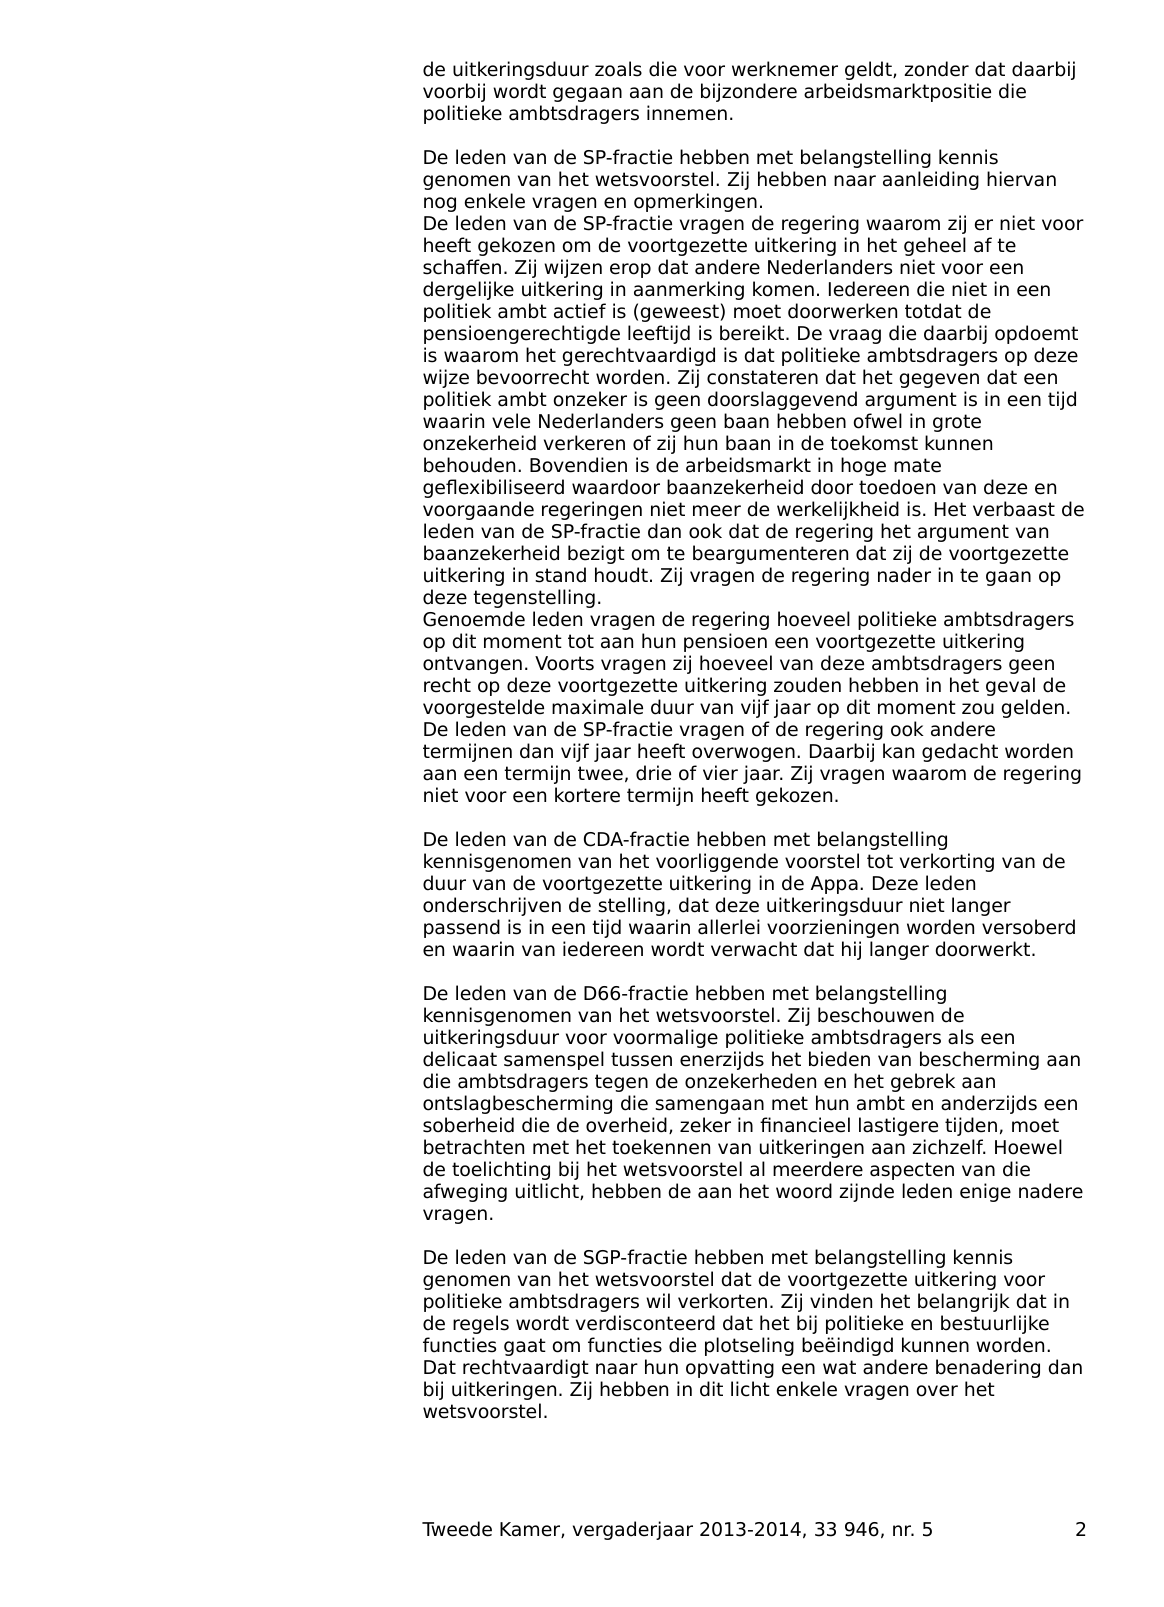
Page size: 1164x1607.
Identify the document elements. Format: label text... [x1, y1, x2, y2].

text De leden van de D66-fractie hebben met belangstelling kennisgenomen van het wetsvoorstel. Zij beschouwen de uitkeringsduur voor voormalige politieke ambtsdragers als een delicaat samenspel tussen enerzijds het bieden van bescherming aan die ambtsdragers tegen de onzekerheden en het gebrek aan ontslagbescherming die samengaan met hun ambt en anderzijds een soberheid die de overheid, zeker in financieel lastigere tijden, moet betrachten met het toekennen van uitkeringen aan zichzelf. Hoewel de toelichting bij het wetsvoorstel al meerdere aspecten van die afweging uitlicht, hebben de aan het woord zijnde leden enige nadere vragen. [422, 983, 1087, 1224]
text De leden van de SGP-fractie hebben met belangstelling kennis genomen van het wetsvoorstel dat de voortgezette uitkering voor politieke ambtsdragers wil verkorten. Zij vinden het belangrijk dat in de regels wordt verdisconteerd dat het bij politieke en bestuurlijke functies gaat om functies die plotseling beëindigd kunnen worden. Dat rechtvaardigt naar hun opvatting een wat andere benadering dan bij uitkeringen. Zij hebben in dit licht enkele vragen over het wetsvoorstel. [422, 1247, 1087, 1423]
text Genoemde leden vragen de regering hoeveel politieke ambtsdragers op dit moment tot aan hun pensioen een voortgezette uitkering ontvangen. Voorts vragen zij hoeveel van deze ambtsdragers geen recht op deze voortgezette uitkering zouden hebben in het geval de voorgestelde maximale duur van vijf jaar op dit moment zou gelden. [422, 609, 1087, 719]
text de uitkeringsduur zoals die voor werknemer geldt, zonder dat daarbij voorbij wordt gegaan aan de bijzondere arbeidsmarktpositie die politieke ambtsdragers innemen. [422, 59, 1087, 125]
text De leden van de SP-fractie hebben met belangstelling kennis genomen van het wetsvoorstel. Zij hebben naar aanleiding hiervan nog enkele vragen en opmerkingen. [422, 147, 1087, 213]
text De leden van de CDA-fractie hebben met belangstelling kennisgenomen van het voorliggende voorstel tot verkorting van de duur van de voortgezette uitkering in de Appa. Deze leden onderschrijven de stelling, dat deze uitkeringsduur niet langer passend is in een tijd waarin allerlei voorzieningen worden versoberd en waarin van iedereen wordt verwacht dat hij langer doorwerkt. [422, 829, 1087, 961]
text De leden van de SP-fractie vragen of de regering ook andere termijnen dan vijf jaar heeft overwogen. Daarbij kan gedacht worden aan een termijn twee, drie of vier jaar. Zij vragen waarom de regering niet voor een kortere termijn heeft gekozen. [422, 719, 1087, 807]
text De leden van de SP-fractie vragen de regering waarom zij er niet voor heeft gekozen om de voortgezette uitkering in het geheel af te schaffen. Zij wijzen erop dat andere Nederlanders niet voor een dergelijke uitkering in aanmerking komen. Iedereen die niet in een politiek ambt actief is (geweest) moet doorwerken totdat de pensioengerechtigde leeftijd is bereikt. De vraag die daarbij opdoemt is waarom het gerechtvaardigd is dat politieke ambtsdragers op deze wijze bevoorrecht worden. Zij constateren dat het gegeven dat een politiek ambt onzeker is geen doorslaggevend argument is in een tijd waarin vele Nederlanders geen baan hebben ofwel in grote onzekerheid verkeren of zij hun baan in de toekomst kunnen behouden. Bovendien is de arbeidsmarkt in hoge mate geflexibiliseerd waardoor baanzekerheid door toedoen van deze en voorgaande regeringen niet meer de werkelijkheid is. Het verbaast de leden van de SP-fractie dan ook dat de regering het argument van baanzekerheid bezigt om te beargumenteren dat zij de voortgezette uitkering in stand houdt. Zij vragen de regering nader in te gaan op deze tegenstelling. [422, 213, 1087, 609]
